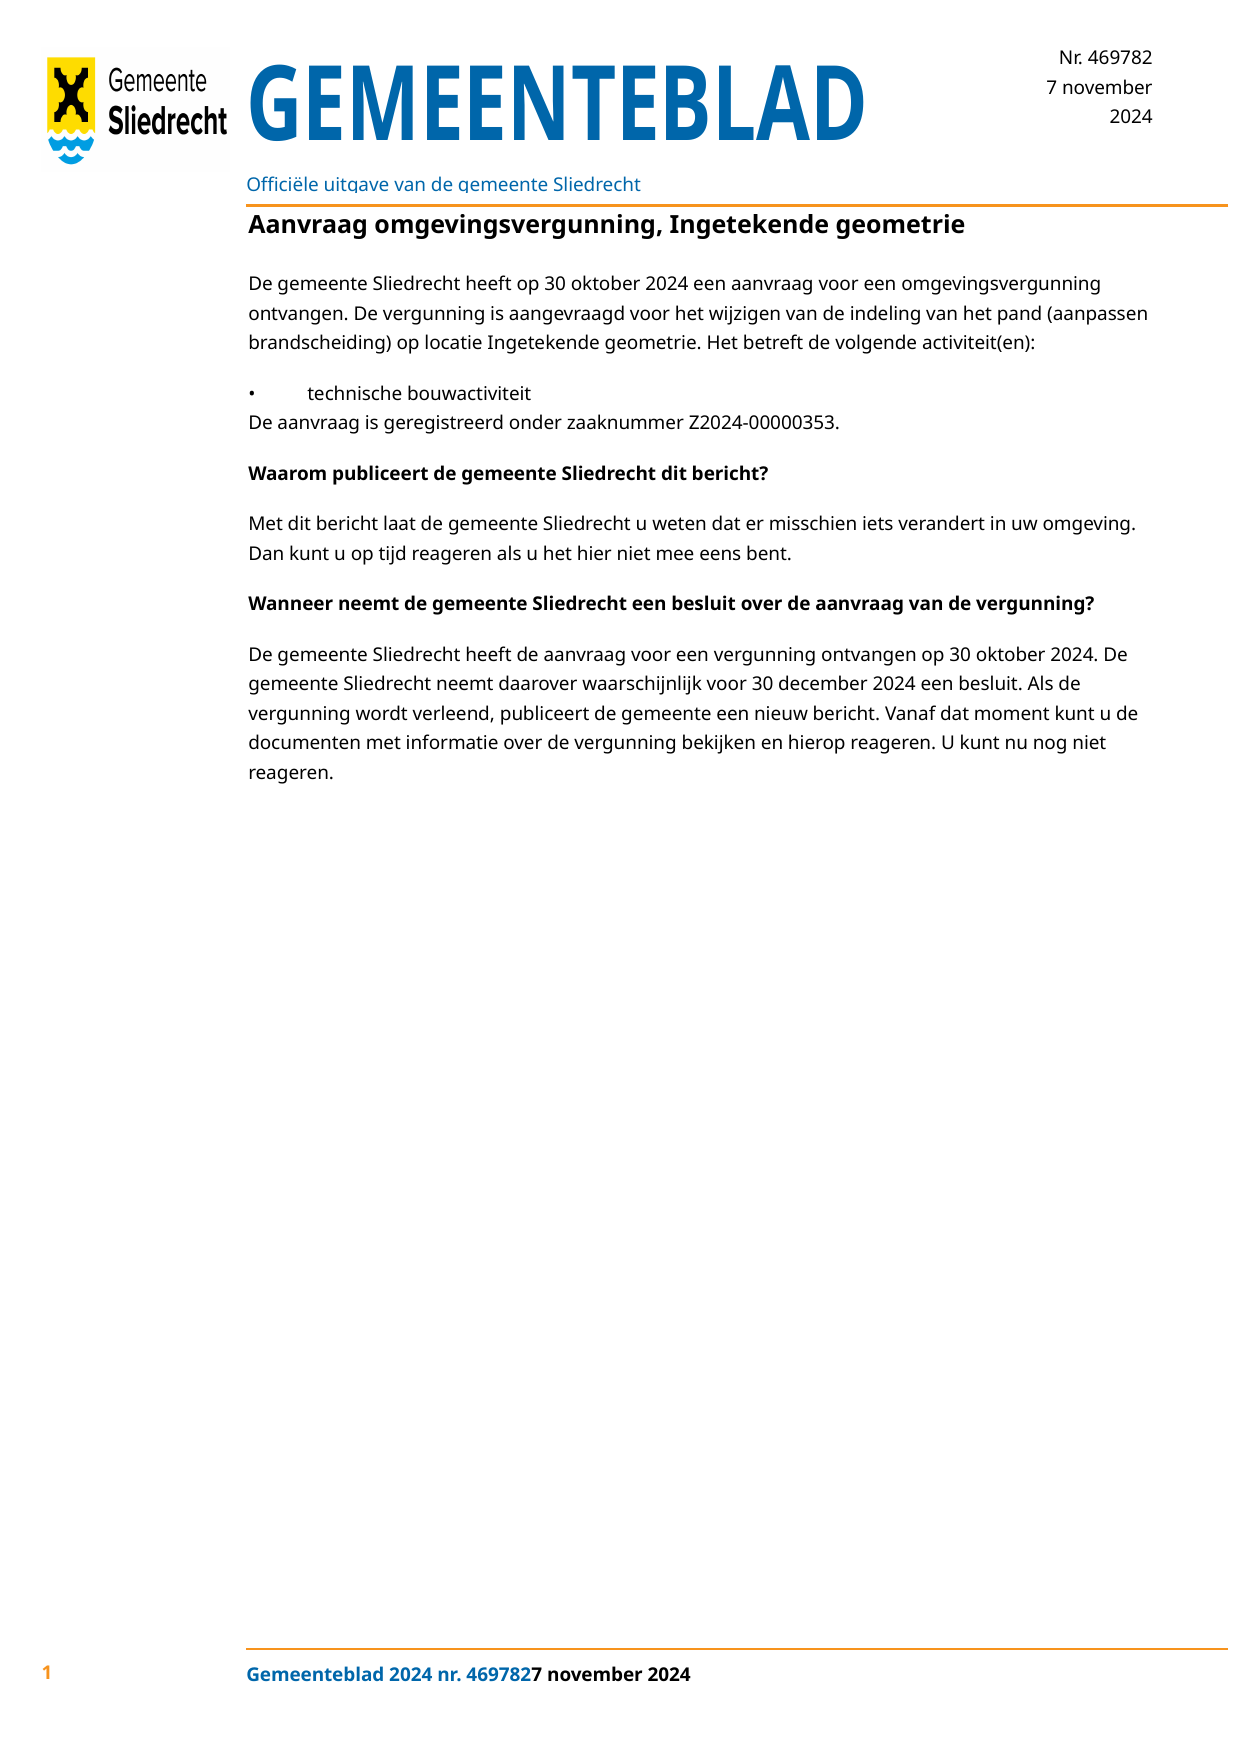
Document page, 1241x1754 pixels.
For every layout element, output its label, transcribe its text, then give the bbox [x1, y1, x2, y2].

text De gemeente Sliedrecht heeft de aanvraag voor een vergunning ontvangen op 30 oktober 2024. De gemeente Sliedrecht neemt daarover waarschijnlijk voor 30 december 2024 een besluit. Als de vergunning wordt verleend, publiceert de gemeente een nieuw bericht. Vanaf dat moment kunt u de documenten met informatie over de vergunning bekijken en hierop reageren. U kunt nu nog niet reageren. [248, 641, 1152, 785]
text Met dit bericht laat de gemeente Sliedrecht u weten dat er misschien iets verandert in uw omgeving. Dan kunt u op tijd reageren als u het hier niet mee eens bent. [248, 510, 1152, 566]
picture [41, 47, 231, 172]
list technische bouwactiviteit [248, 380, 1152, 406]
text Wanneer neemt de gemeente Sliedrecht een besluit over de aanvraag van de vergunning? [248, 590, 1152, 616]
text De aanvraag is geregistreerd onder zaaknummer Z2024-00000353. [248, 409, 1152, 435]
text Waarom publiceert de gemeente Sliedrecht dit bericht? [248, 460, 1152, 486]
text Aanvraag omgevingsvergunning, Ingetekende geometrie [248, 207, 1152, 241]
text De gemeente Sliedrecht heeft op 30 oktober 2024 een aanvraag voor een omgevingsvergunning ontvangen. De vergunning is aangevraagd voor het wijzigen van de indeling van het pand (aanpassen brandscheiding) op locatie Ingetekende geometrie. Het betreft de volgende activiteit(en): [248, 270, 1152, 355]
